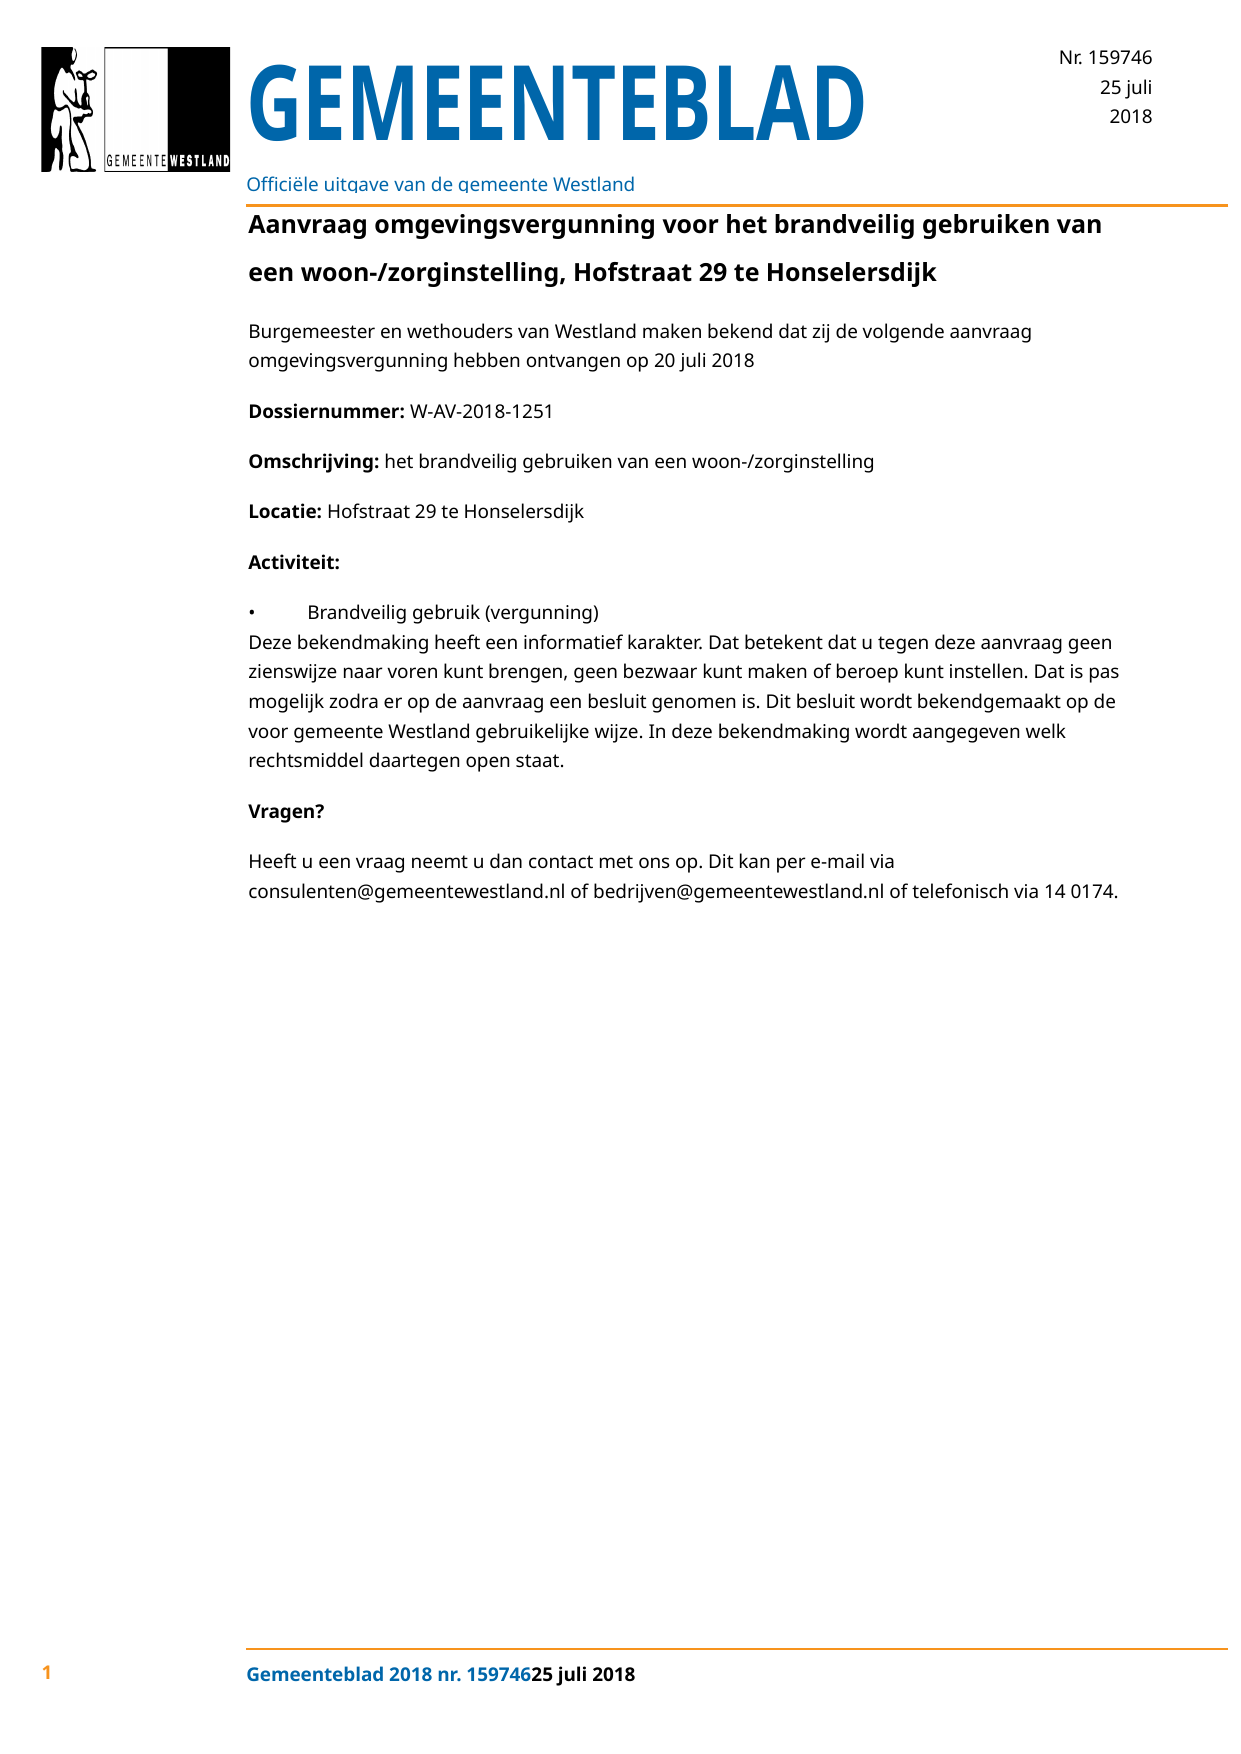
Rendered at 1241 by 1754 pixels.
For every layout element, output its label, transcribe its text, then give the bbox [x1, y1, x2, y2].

text Dossiernummer: W-AV-2018-1251 [248, 398, 1152, 424]
text Burgemeester en wethouders van Westland maken bekend dat zij de volgende aanvraag omgevingsvergunning hebben ontvangen op 20 juli 2018 [248, 318, 1152, 373]
text Vragen? [248, 798, 1152, 824]
text Aanvraag omgevingsvergunning voor het brandveilig gebruiken van een woon-/zorginstelling, Hofstraat 29 te Honselersdijk [248, 207, 1152, 288]
text Omschrijving: het brandveilig gebruiken van een woon-/zorginstelling [248, 448, 1152, 474]
text Locatie: Hofstraat 29 te Honselersdijk [248, 499, 1152, 524]
list Brandveilig gebruik (vergunning) [248, 599, 1152, 625]
text Activiteit: [248, 549, 1152, 575]
text Deze bekendmaking heeft een informatief karakter. Dat betekent dat u tegen deze aanvraag geen zienswijze naar voren kunt brengen, geen bezwaar kunt maken of beroep kunt instellen. Dat is pas mogelijk zodra er op de aanvraag een besluit genomen is. Dit besluit wordt bekendgemaakt op de voor gemeente Westland gebruikelijke wijze. In deze bekendmaking wordt aangegeven welk rechtsmiddel daartegen open staat. [248, 629, 1152, 773]
picture [41, 47, 231, 172]
text Heeft u een vraag neemt u dan contact met ons op. Dit kan per e-mail via consulenten@gemeentewestland.nl of bedrijven@gemeentewestland.nl of telefonisch via 14 0174. [248, 848, 1152, 904]
